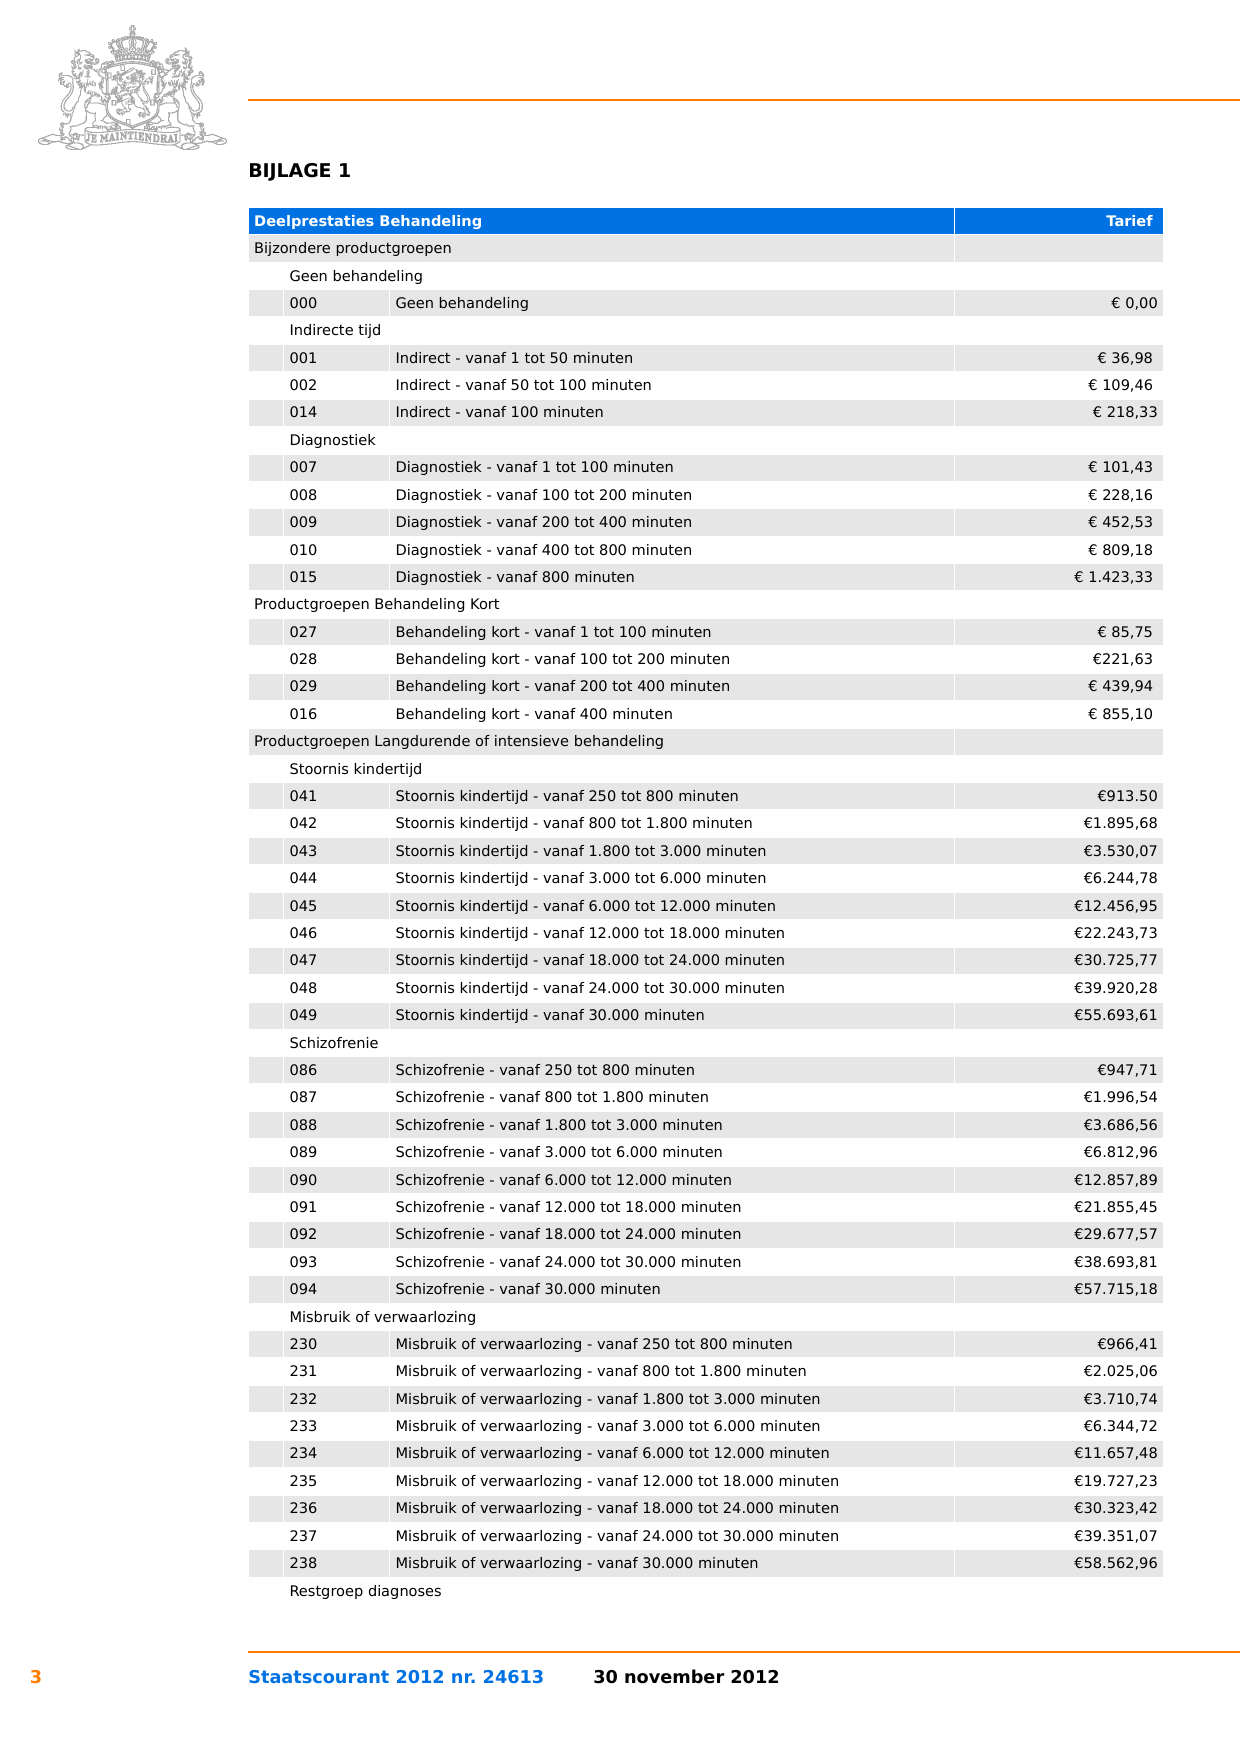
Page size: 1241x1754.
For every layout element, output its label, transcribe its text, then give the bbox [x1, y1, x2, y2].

table_cell 232 [284, 1386, 389, 1412]
table_cell € 452,53 [955, 509, 1163, 536]
table_cell €3.686,56 [955, 1112, 1163, 1138]
table_cell Schizofrenie - vanaf 18.000 tot 24.000 minuten [390, 1222, 954, 1248]
table_cell Stoornis kindertijd [284, 756, 954, 782]
table_cell Stoornis kindertijd - vanaf 12.000 tot 18.000 minuten [390, 920, 954, 947]
table_cell [249, 1496, 283, 1522]
table_cell Diagnostiek - vanaf 1 tot 100 minuten [390, 455, 954, 481]
table_cell [249, 756, 283, 782]
table_cell 000 [284, 290, 389, 316]
table_cell 045 [284, 893, 389, 919]
table_cell 047 [284, 948, 389, 974]
table_cell 015 [284, 564, 389, 590]
table_cell [249, 455, 283, 481]
table_cell Schizofrenie - vanaf 12.000 tot 18.000 minuten [390, 1194, 954, 1221]
table_cell €1.895,68 [955, 811, 1163, 837]
table_cell Bijzondere productgroepen [249, 235, 954, 262]
table_cell Stoornis kindertijd - vanaf 3.000 tot 6.000 minuten [390, 865, 954, 892]
table_cell Indirect - vanaf 50 tot 100 minuten [390, 372, 954, 399]
table_cell Stoornis kindertijd - vanaf 30.000 minuten [390, 1003, 954, 1029]
table_cell Misbruik of verwaarlozing - vanaf 800 tot 1.800 minuten [390, 1359, 954, 1385]
table_cell [249, 1112, 283, 1138]
table_cell [249, 619, 283, 645]
table_cell 028 [284, 646, 389, 673]
table_cell Schizofrenie - vanaf 6.000 tot 12.000 minuten [390, 1167, 954, 1193]
table_cell [249, 1194, 283, 1221]
table_cell 027 [284, 619, 389, 645]
table_cell 238 [284, 1550, 389, 1577]
table_cell [249, 1413, 283, 1440]
table_cell [249, 1523, 283, 1549]
table_cell €947,71 [955, 1057, 1163, 1083]
table_cell [249, 811, 283, 837]
picture [38, 25, 227, 150]
table_cell 048 [284, 975, 389, 1001]
table_cell [955, 729, 1163, 755]
table_cell Schizofrenie - vanaf 30.000 minuten [390, 1276, 954, 1303]
table_cell €30.725,77 [955, 948, 1163, 974]
table_cell [249, 975, 283, 1001]
table_cell 009 [284, 509, 389, 536]
table_cell [249, 1468, 283, 1494]
table_cell [249, 318, 283, 344]
table_cell 237 [284, 1523, 389, 1549]
table_cell Stoornis kindertijd - vanaf 18.000 tot 24.000 minuten [390, 948, 954, 974]
table_cell Schizofrenie - vanaf 800 tot 1.800 minuten [390, 1085, 954, 1111]
table_cell €58.562,96 [955, 1550, 1163, 1577]
table_cell [249, 263, 283, 289]
table_cell €966,41 [955, 1331, 1163, 1357]
table_cell 043 [284, 838, 389, 864]
table_cell Schizofrenie - vanaf 24.000 tot 30.000 minuten [390, 1249, 954, 1275]
table_cell Misbruik of verwaarlozing - vanaf 12.000 tot 18.000 minuten [390, 1468, 954, 1494]
table_cell €39.351,07 [955, 1523, 1163, 1549]
table_cell €38.693,81 [955, 1249, 1163, 1275]
table_cell € 0,00 [955, 290, 1163, 316]
table_cell [249, 482, 283, 508]
table_cell Behandeling kort - vanaf 1 tot 100 minuten [390, 619, 954, 645]
table_cell [955, 427, 1163, 453]
table_cell Misbruik of verwaarlozing - vanaf 1.800 tot 3.000 minuten [390, 1386, 954, 1412]
table_cell 044 [284, 865, 389, 892]
table_cell €12.456,95 [955, 893, 1163, 919]
table_cell [955, 318, 1163, 344]
table_cell 002 [284, 372, 389, 399]
table_cell €21.855,45 [955, 1194, 1163, 1221]
table_cell 231 [284, 1359, 389, 1385]
table_cell [249, 865, 283, 892]
table_cell Schizofrenie - vanaf 3.000 tot 6.000 minuten [390, 1139, 954, 1166]
table_cell [249, 893, 283, 919]
table_cell [249, 1386, 283, 1412]
table_cell € 85,75 [955, 619, 1163, 645]
table_cell [249, 674, 283, 700]
table_cell 230 [284, 1331, 389, 1357]
table_cell €22.243,73 [955, 920, 1163, 947]
table_cell €221,63 [955, 646, 1163, 673]
table_cell Diagnostiek [284, 427, 954, 453]
table_cell 093 [284, 1249, 389, 1275]
table_cell 235 [284, 1468, 389, 1494]
table_cell Diagnostiek - vanaf 200 tot 400 minuten [390, 509, 954, 536]
table_cell € 101,43 [955, 455, 1163, 481]
table_cell Behandeling kort - vanaf 200 tot 400 minuten [390, 674, 954, 700]
table_cell €2.025,06 [955, 1359, 1163, 1385]
table_cell €913.50 [955, 783, 1163, 809]
table_cell [249, 783, 283, 809]
table_cell €11.657,48 [955, 1441, 1163, 1467]
table_cell 090 [284, 1167, 389, 1193]
table_cell [249, 948, 283, 974]
table_cell [249, 701, 283, 727]
table_cell [249, 1550, 283, 1577]
table_cell [249, 1030, 283, 1056]
table_cell [249, 1085, 283, 1111]
subtitle BIJLAGE 1 [248, 160, 1163, 182]
table_cell €6.244,78 [955, 865, 1163, 892]
table_cell [249, 345, 283, 371]
table_cell 010 [284, 537, 389, 563]
table_cell €3.530,07 [955, 838, 1163, 864]
table_cell 094 [284, 1276, 389, 1303]
table_header Deelprestaties Behandeling [249, 208, 954, 234]
table_cell Behandeling kort - vanaf 100 tot 200 minuten [390, 646, 954, 673]
table_cell Indirect - vanaf 100 minuten [390, 400, 954, 426]
table_cell [955, 1304, 1163, 1330]
table_cell [249, 838, 283, 864]
table_cell [249, 1003, 283, 1029]
table_cell [249, 372, 283, 399]
table_cell [249, 1057, 283, 1083]
table_cell Stoornis kindertijd - vanaf 1.800 tot 3.000 minuten [390, 838, 954, 864]
table_cell 233 [284, 1413, 389, 1440]
table_cell 086 [284, 1057, 389, 1083]
table_cell 016 [284, 701, 389, 727]
table_cell Schizofrenie - vanaf 1.800 tot 3.000 minuten [390, 1112, 954, 1138]
table_cell €55.693,61 [955, 1003, 1163, 1029]
table_cell [249, 646, 283, 673]
table_cell Indirecte tijd [284, 318, 954, 344]
table_cell [249, 1167, 283, 1193]
table_cell €12.857,89 [955, 1167, 1163, 1193]
table_cell Behandeling kort - vanaf 400 minuten [390, 701, 954, 727]
table_cell 049 [284, 1003, 389, 1029]
table_cell Indirect - vanaf 1 tot 50 minuten [390, 345, 954, 371]
table_cell [249, 1249, 283, 1275]
table_cell Schizofrenie [284, 1030, 954, 1056]
table_cell € 855,10 [955, 701, 1163, 727]
table_cell Productgroepen Langdurende of intensieve behandeling [249, 729, 954, 755]
table_cell Misbruik of verwaarlozing - vanaf 6.000 tot 12.000 minuten [390, 1441, 954, 1467]
table_cell Diagnostiek - vanaf 100 tot 200 minuten [390, 482, 954, 508]
table_cell 008 [284, 482, 389, 508]
table_cell [955, 1030, 1163, 1056]
table_cell 046 [284, 920, 389, 947]
table_cell Stoornis kindertijd - vanaf 250 tot 800 minuten [390, 783, 954, 809]
table_cell Restgroep diagnoses [284, 1578, 954, 1604]
table_cell € 439,94 [955, 674, 1163, 700]
table_cell [249, 537, 283, 563]
table_cell [249, 1441, 283, 1467]
table_cell Productgroepen Behandeling Kort [249, 591, 954, 618]
table_cell Misbruik of verwaarlozing - vanaf 24.000 tot 30.000 minuten [390, 1523, 954, 1549]
table_cell [249, 1276, 283, 1303]
table_cell Diagnostiek - vanaf 400 tot 800 minuten [390, 537, 954, 563]
table_cell Misbruik of verwaarlozing - vanaf 18.000 tot 24.000 minuten [390, 1496, 954, 1522]
table_cell Diagnostiek - vanaf 800 minuten [390, 564, 954, 590]
table_cell €29.677,57 [955, 1222, 1163, 1248]
table_cell Stoornis kindertijd - vanaf 6.000 tot 12.000 minuten [390, 893, 954, 919]
table_cell [249, 1359, 283, 1385]
table_cell [249, 290, 283, 316]
table_cell 236 [284, 1496, 389, 1522]
table_cell [249, 1578, 283, 1604]
table_cell [249, 1331, 283, 1357]
table_header Tarief [955, 208, 1163, 234]
table_cell [249, 1304, 283, 1330]
table_cell 042 [284, 811, 389, 837]
table_cell 092 [284, 1222, 389, 1248]
table_cell Misbruik of verwaarlozing [284, 1304, 954, 1330]
table_cell 029 [284, 674, 389, 700]
table_cell 234 [284, 1441, 389, 1467]
table_cell 001 [284, 345, 389, 371]
table_cell Schizofrenie - vanaf 250 tot 800 minuten [390, 1057, 954, 1083]
table_cell [955, 1578, 1163, 1604]
table_cell Stoornis kindertijd - vanaf 24.000 tot 30.000 minuten [390, 975, 954, 1001]
table_cell [249, 400, 283, 426]
table_cell €3.710,74 [955, 1386, 1163, 1412]
table_cell €6.812,96 [955, 1139, 1163, 1166]
table_cell Stoornis kindertijd - vanaf 800 tot 1.800 minuten [390, 811, 954, 837]
table_cell € 109,46 [955, 372, 1163, 399]
table_cell 087 [284, 1085, 389, 1111]
table_cell [249, 509, 283, 536]
table_cell Misbruik of verwaarlozing - vanaf 30.000 minuten [390, 1550, 954, 1577]
table_cell [955, 263, 1163, 289]
table_cell € 228,16 [955, 482, 1163, 508]
table_cell [249, 427, 283, 453]
table_cell [249, 1222, 283, 1248]
table_cell 091 [284, 1194, 389, 1221]
table_cell €1.996,54 [955, 1085, 1163, 1111]
table_cell Geen behandeling [390, 290, 954, 316]
table_cell €6.344,72 [955, 1413, 1163, 1440]
table_cell €30.323,42 [955, 1496, 1163, 1522]
table_cell €19.727,23 [955, 1468, 1163, 1494]
table_cell [249, 1139, 283, 1166]
table_cell € 36,98 [955, 345, 1163, 371]
table_cell [955, 756, 1163, 782]
table_cell 014 [284, 400, 389, 426]
table_cell € 809,18 [955, 537, 1163, 563]
table_cell €39.920,28 [955, 975, 1163, 1001]
table_cell 089 [284, 1139, 389, 1166]
table_cell Geen behandeling [284, 263, 954, 289]
table_cell [249, 564, 283, 590]
table_cell [955, 235, 1163, 262]
table_cell [955, 591, 1163, 618]
table_cell [249, 920, 283, 947]
table_cell Misbruik of verwaarlozing - vanaf 3.000 tot 6.000 minuten [390, 1413, 954, 1440]
table_cell 007 [284, 455, 389, 481]
table_cell Misbruik of verwaarlozing - vanaf 250 tot 800 minuten [390, 1331, 954, 1357]
table_cell € 218,33 [955, 400, 1163, 426]
table_cell € 1.423,33 [955, 564, 1163, 590]
table_cell €57.715,18 [955, 1276, 1163, 1303]
table_cell 088 [284, 1112, 389, 1138]
table_cell 041 [284, 783, 389, 809]
